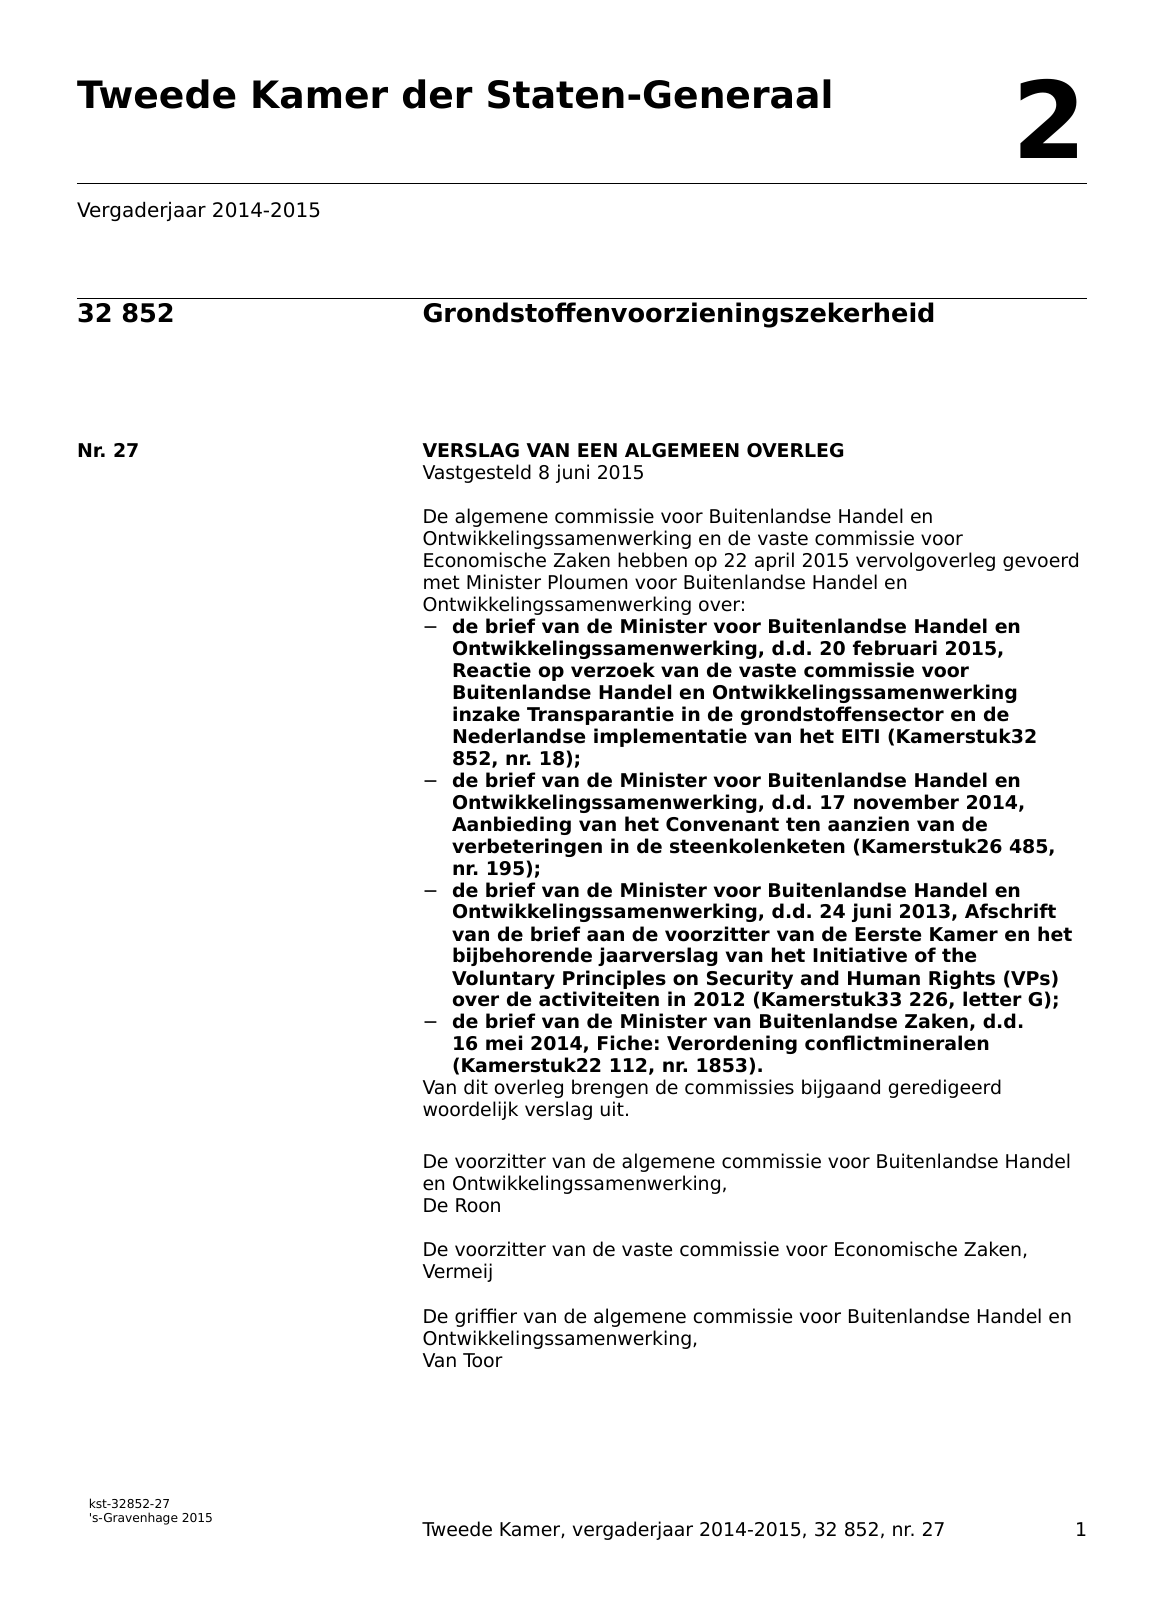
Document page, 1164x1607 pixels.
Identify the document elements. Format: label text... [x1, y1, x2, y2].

text kst-32852-27 [88, 1497, 323, 1511]
text De griffier van de algemene commissie voor Buitenlandse Handel en Ontwikkelingssamenwerking, Van Toor [422, 1306, 1087, 1371]
text − de brief van de Minister van Buitenlandse Zaken, d.d. 16 mei 2014, Fiche: Verordening conflictmineralen (Kamerstuk22 112, nr. 1853). [422, 1011, 1087, 1077]
subtitle 32 852 Grondstoffenvoorzieningszekerheid [77, 299, 1087, 329]
text − de brief van de Minister voor Buitenlandse Handel en Ontwikkelingssamenwerking, d.d. 20 februari 2015, Reactie op verzoek van de vaste commissie voor Buitenlandse Handel en Ontwikkelingssamenwerking inzake Transparantie in de grondstoffensector en de Nederlandse implementatie van het EITI (Kamerstuk32 852, nr. 18); [422, 616, 1087, 769]
text Vastgesteld 8 juni 2015 [422, 462, 1087, 484]
text − de brief van de Minister voor Buitenlandse Handel en Ontwikkelingssamenwerking, d.d. 17 november 2014, Aanbieding van het Convenant ten aanzien van de verbeteringen in de steenkolenketen (Kamerstuk26 485, nr. 195); [422, 769, 1087, 879]
table_header 2 [886, 59, 1087, 183]
table_cell Vergaderjaar 2014-2015 [77, 184, 1087, 298]
text 's-Gravenhage 2015 [88, 1511, 323, 1525]
text De voorzitter van de algemene commissie voor Buitenlandse Handel en Ontwikkelingssamenwerking, De Roon [422, 1151, 1087, 1217]
text Van dit overleg brengen de commissies bijgaand geredigeerd woordelijk verslag uit. [422, 1077, 1087, 1121]
text De voorzitter van de vaste commissie voor Economische Zaken, Vermeij [422, 1239, 1087, 1283]
subtitle Nr. 27 VERSLAG VAN EEN ALGEMEEN OVERLEG [77, 440, 1087, 462]
table_header Tweede Kamer der Staten-Generaal [77, 59, 886, 183]
text De algemene commissie voor Buitenlandse Handel en Ontwikkelingssamenwerking en de vaste commissie voor Economische Zaken hebben op 22 april 2015 vervolgoverleg gevoerd met Minister Ploumen voor Buitenlandse Handel en Ontwikkelingssamenwerking over: [422, 506, 1087, 616]
text − de brief van de Minister voor Buitenlandse Handel en Ontwikkelingssamenwerking, d.d. 24 juni 2013, Afschrift van de brief aan de voorzitter van de Eerste Kamer en het bijbehorende jaarverslag van het Initiative of the Voluntary Principles on Security and Human Rights (VPs) over de activiteiten in 2012 (Kamerstuk33 226, letter G); [422, 879, 1087, 1011]
